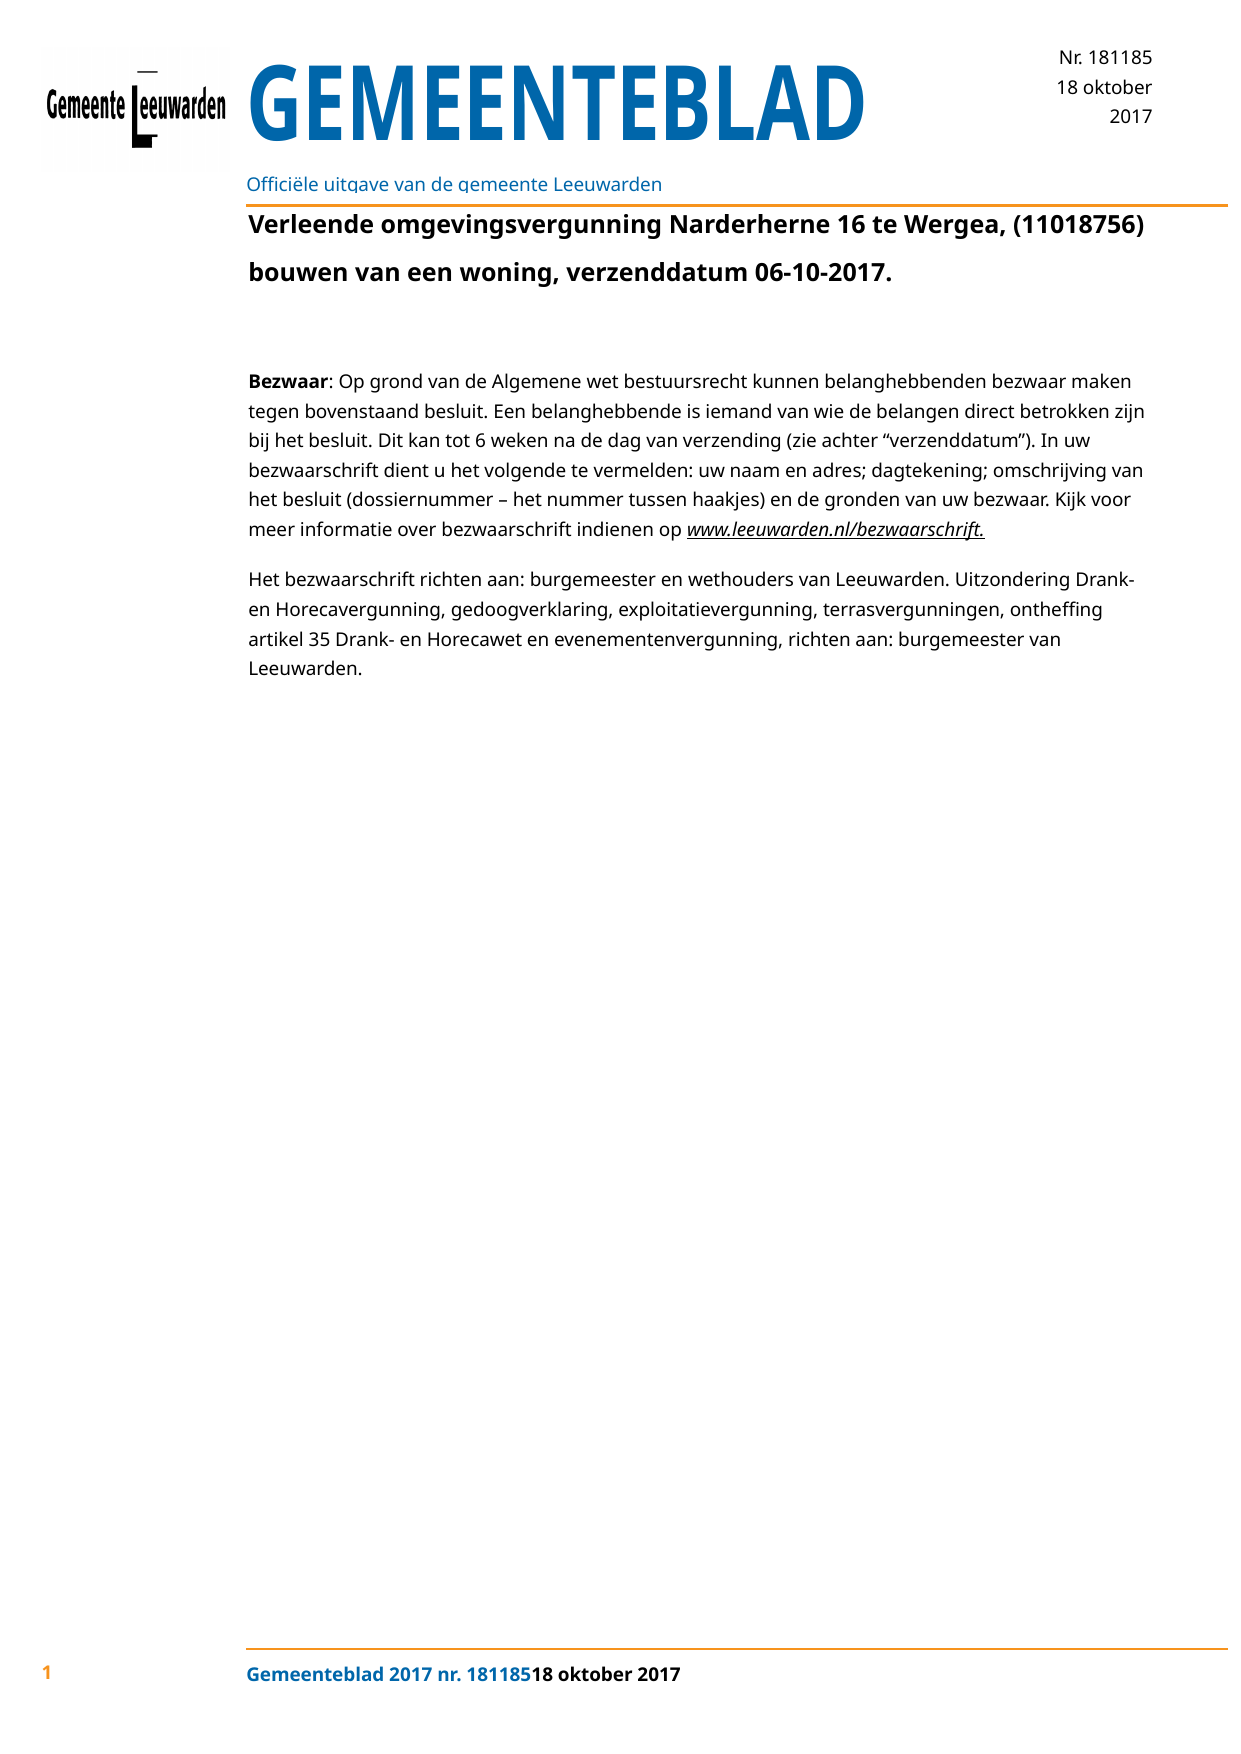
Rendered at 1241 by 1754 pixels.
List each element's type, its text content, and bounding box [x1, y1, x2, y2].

text Het bezwaarschrift richten aan: burgemeester en wethouders van Leeuwarden. Uitzondering Drank- en Horecavergunning, gedoogverklaring, exploitatievergunning, terrasvergunningen, ontheffing artikel 35 Drank- en Horecawet en evenementenvergunning, richten aan: burgemeester van Leeuwarden. [248, 567, 1152, 681]
text Bezwaar: Op grond van de Algemene wet bestuursrecht kunnen belanghebbenden bezwaar maken tegen bovenstaand besluit. Een belanghebbende is iemand van wie de belangen direct betrokken zijn bij het besluit. Dit kan tot 6 weken na de dag van verzending (zie achter “verzenddatum”). In uw bezwaarschrift dient u het volgende te vermelden: uw naam en adres; dagtekening; omschrijving van het besluit (dossiernummer – het nummer tussen haakjes) en de gronden van uw bezwaar. Kijk voor meer informatie over bezwaarschrift indienen op www.leeuwarden.nl/bezwaarschrift. [248, 368, 1152, 542]
text Verleende omgevingsvergunning Narderherne 16 te Wergea, (11018756) bouwen van een woning, verzenddatum 06-10-2017. [248, 207, 1152, 288]
picture [41, 47, 231, 172]
